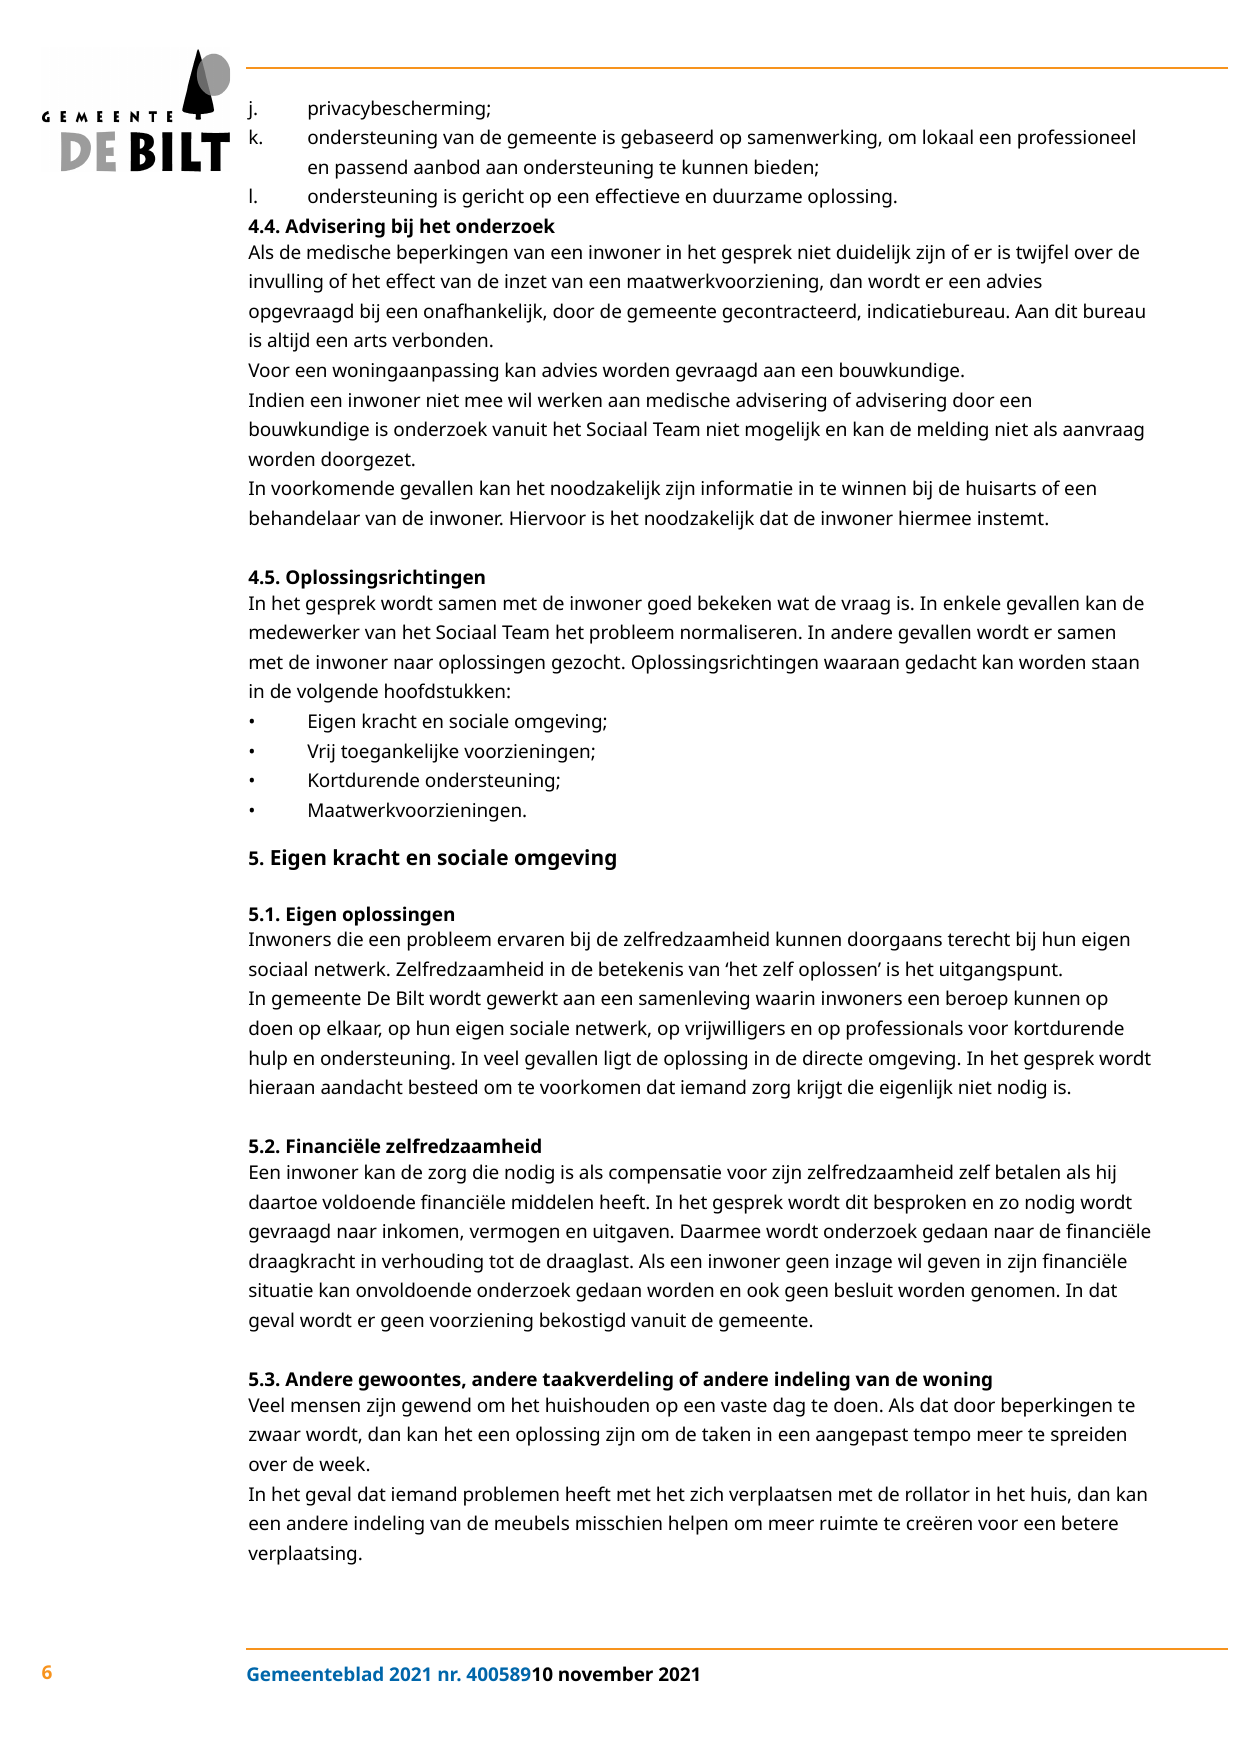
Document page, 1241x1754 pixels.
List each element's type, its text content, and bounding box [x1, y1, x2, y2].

list Maatwerkvoorzieningen. [248, 797, 1152, 823]
text In het gesprek wordt samen met de inwoner goed bekeken wat de vraag is. In enkele gevallen kan de medewerker van het Sociaal Team het probleem normaliseren. In andere gevallen wordt er samen met de inwoner naar oplossingen gezocht. Oplossingsrichtingen waaraan gedacht kan worden staan in de volgende hoofdstukken: [248, 590, 1152, 704]
text Voor een woningaanpassing kan advies worden gevraagd aan een bouwkundige. [248, 357, 1152, 383]
list ondersteuning is gericht op een effectieve en duurzame oplossing. [248, 183, 1152, 209]
text Veel mensen zijn gewend om het huishouden op een vaste dag te doen. Als dat door beperkingen te zwaar wordt, dan kan het een oplossing zijn om de taken in een aangepast tempo meer te spreiden over de week. [248, 1392, 1152, 1477]
text 4.5. Oplossingsrichtingen [248, 564, 1152, 590]
picture [41, 47, 231, 172]
text Als de medische beperkingen van een inwoner in het gesprek niet duidelijk zijn of er is twijfel over de invulling of het effect van de inzet van een maatwerkvoorziening, dan wordt er een advies opgevraagd bij een onafhankelijk, door de gemeente gecontracteerd, indicatiebureau. Aan dit bureau is altijd een arts verbonden. [248, 239, 1152, 353]
list privacybescherming; [248, 95, 1152, 121]
text 5.2. Financiële zelfredzaamheid [248, 1133, 1152, 1159]
text Inwoners die een probleem ervaren bij de zelfredzaamheid kunnen doorgaans terecht bij hun eigen sociaal netwerk. Zelfredzaamheid in de betekenis van ‘het zelf oplossen’ is het uitgangspunt. [248, 926, 1152, 982]
list ondersteuning van de gemeente is gebaseerd op samenwerking, om lokaal een professioneel en passend aanbod aan ondersteuning te kunnen bieden; [248, 124, 1152, 180]
text Een inwoner kan de zorg die nodig is als compensatie voor zijn zelfredzaamheid zelf betalen als hij daartoe voldoende financiële middelen heeft. In het gesprek wordt dit besproken en zo nodig wordt gevraagd naar inkomen, vermogen en uitgaven. Daarmee wordt onderzoek gedaan naar de financiële draagkracht in verhouding tot de draaglast. Als een inwoner geen inzage wil geven in zijn financiële situatie kan onvoldoende onderzoek gedaan worden en ook geen besluit worden genomen. In dat geval wordt er geen voorziening bekostigd vanuit de gemeente. [248, 1159, 1152, 1333]
text 5.1. Eigen oplossingen [248, 901, 1152, 926]
text In gemeente De Bilt wordt gewerkt aan een samenleving waarin inwoners een beroep kunnen op doen op elkaar, op hun eigen sociale netwerk, op vrijwilligers en op professionals voor kortdurende hulp en ondersteuning. In veel gevallen ligt de oplossing in de directe omgeving. In het gesprek wordt hieraan aandacht besteed om te voorkomen dat iemand zorg krijgt die eigenlijk niet nodig is. [248, 986, 1152, 1100]
text 5.3. Andere gewoontes, andere taakverdeling of andere indeling van de woning [248, 1366, 1152, 1392]
text 4.4. Advisering bij het onderzoek [248, 213, 1152, 239]
list Kortdurende ondersteuning; [248, 767, 1152, 793]
text In het geval dat iemand problemen heeft met het zich verplaatsen met de rollator in het huis, dan kan een andere indeling van de meubels misschien helpen om meer ruimte te creëren voor een betere verplaatsing. [248, 1481, 1152, 1566]
list Eigen kracht en sociale omgeving; [248, 708, 1152, 734]
list Vrij toegankelijke voorzieningen; [248, 738, 1152, 764]
text 5. Eigen kracht en sociale omgeving [248, 843, 1152, 871]
text Indien een inwoner niet mee wil werken aan medische advisering of advisering door een bouwkundige is onderzoek vanuit het Sociaal Team niet mogelijk en kan de melding niet als aanvraag worden doorgezet. [248, 387, 1152, 472]
text In voorkomende gevallen kan het noodzakelijk zijn informatie in te winnen bij de huisarts of een behandelaar van de inwoner. Hiervoor is het noodzakelijk dat de inwoner hiermee instemt. [248, 476, 1152, 531]
